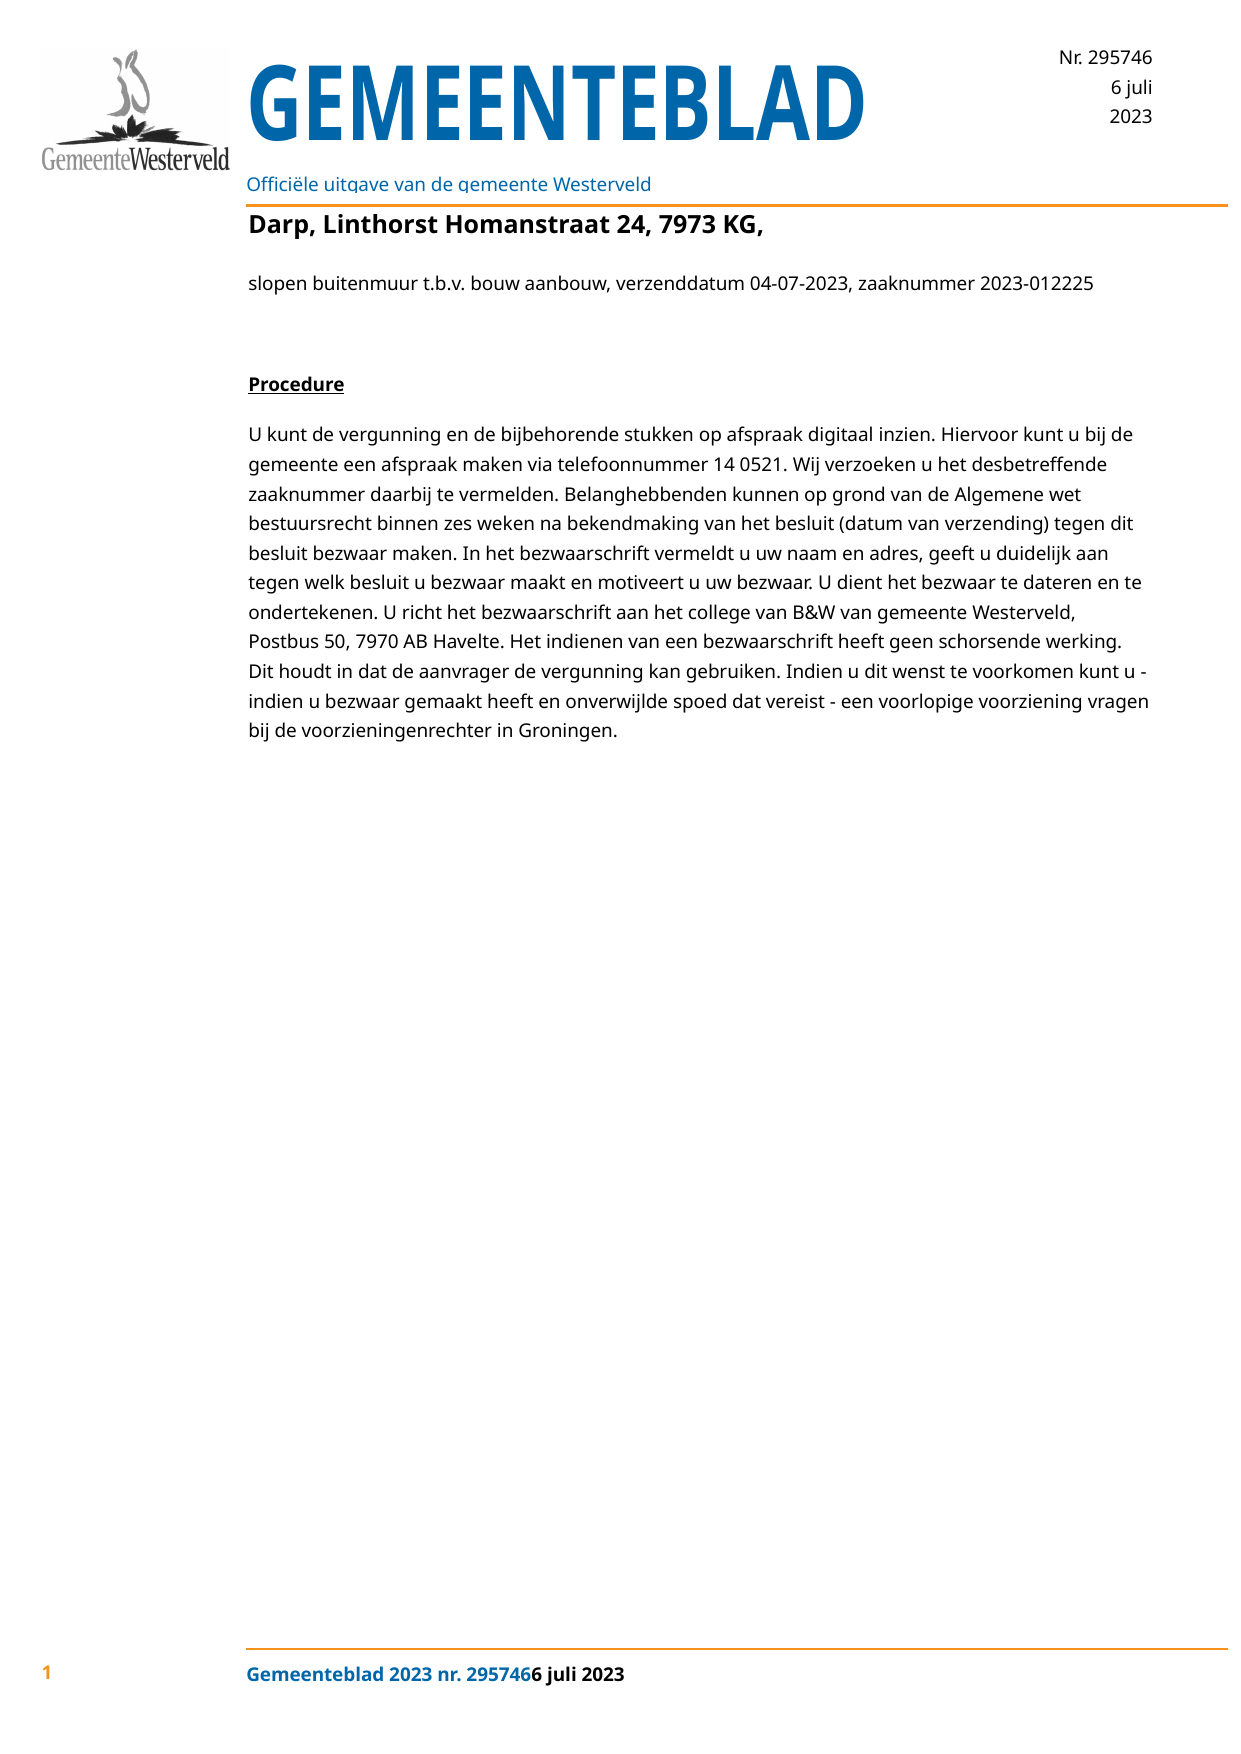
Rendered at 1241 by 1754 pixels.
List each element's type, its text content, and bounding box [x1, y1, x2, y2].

picture [41, 47, 231, 172]
text Darp, Linthorst Homanstraat 24, 7973 KG, [248, 207, 1152, 241]
text slopen buitenmuur t.b.v. bouw aanbouw, verzenddatum 04-07-2023, zaaknummer 2023-012225 [248, 270, 1152, 296]
text Procedure [248, 371, 1152, 397]
text U kunt de vergunning en de bijbehorende stukken op afspraak digitaal inzien. Hiervoor kunt u bij de gemeente een afspraak maken via telefoonnummer 14 0521. Wij verzoeken u het desbetreffende zaaknummer daarbij te vermelden. Belanghebbenden kunnen op grond van de Algemene wet bestuursrecht binnen zes weken na bekendmaking van het besluit (datum van verzending) tegen dit besluit bezwaar maken. In het bezwaarschrift vermeldt u uw naam en adres, geeft u duidelijk aan tegen welk besluit u bezwaar maakt en motiveert u uw bezwaar. U dient het bezwaar te dateren en te ondertekenen. U richt het bezwaarschrift aan het college van B&W van gemeente Westerveld, Postbus 50, 7970 AB Havelte. Het indienen van een bezwaarschrift heeft geen schorsende werking. Dit houdt in dat de aanvrager de vergunning kan gebruiken. Indien u dit wenst te voorkomen kunt u - indien u bezwaar gemaakt heeft en onverwijlde spoed dat vereist - een voorlopige voorziening vragen bij de voorzieningenrechter in Groningen. [248, 422, 1152, 743]
